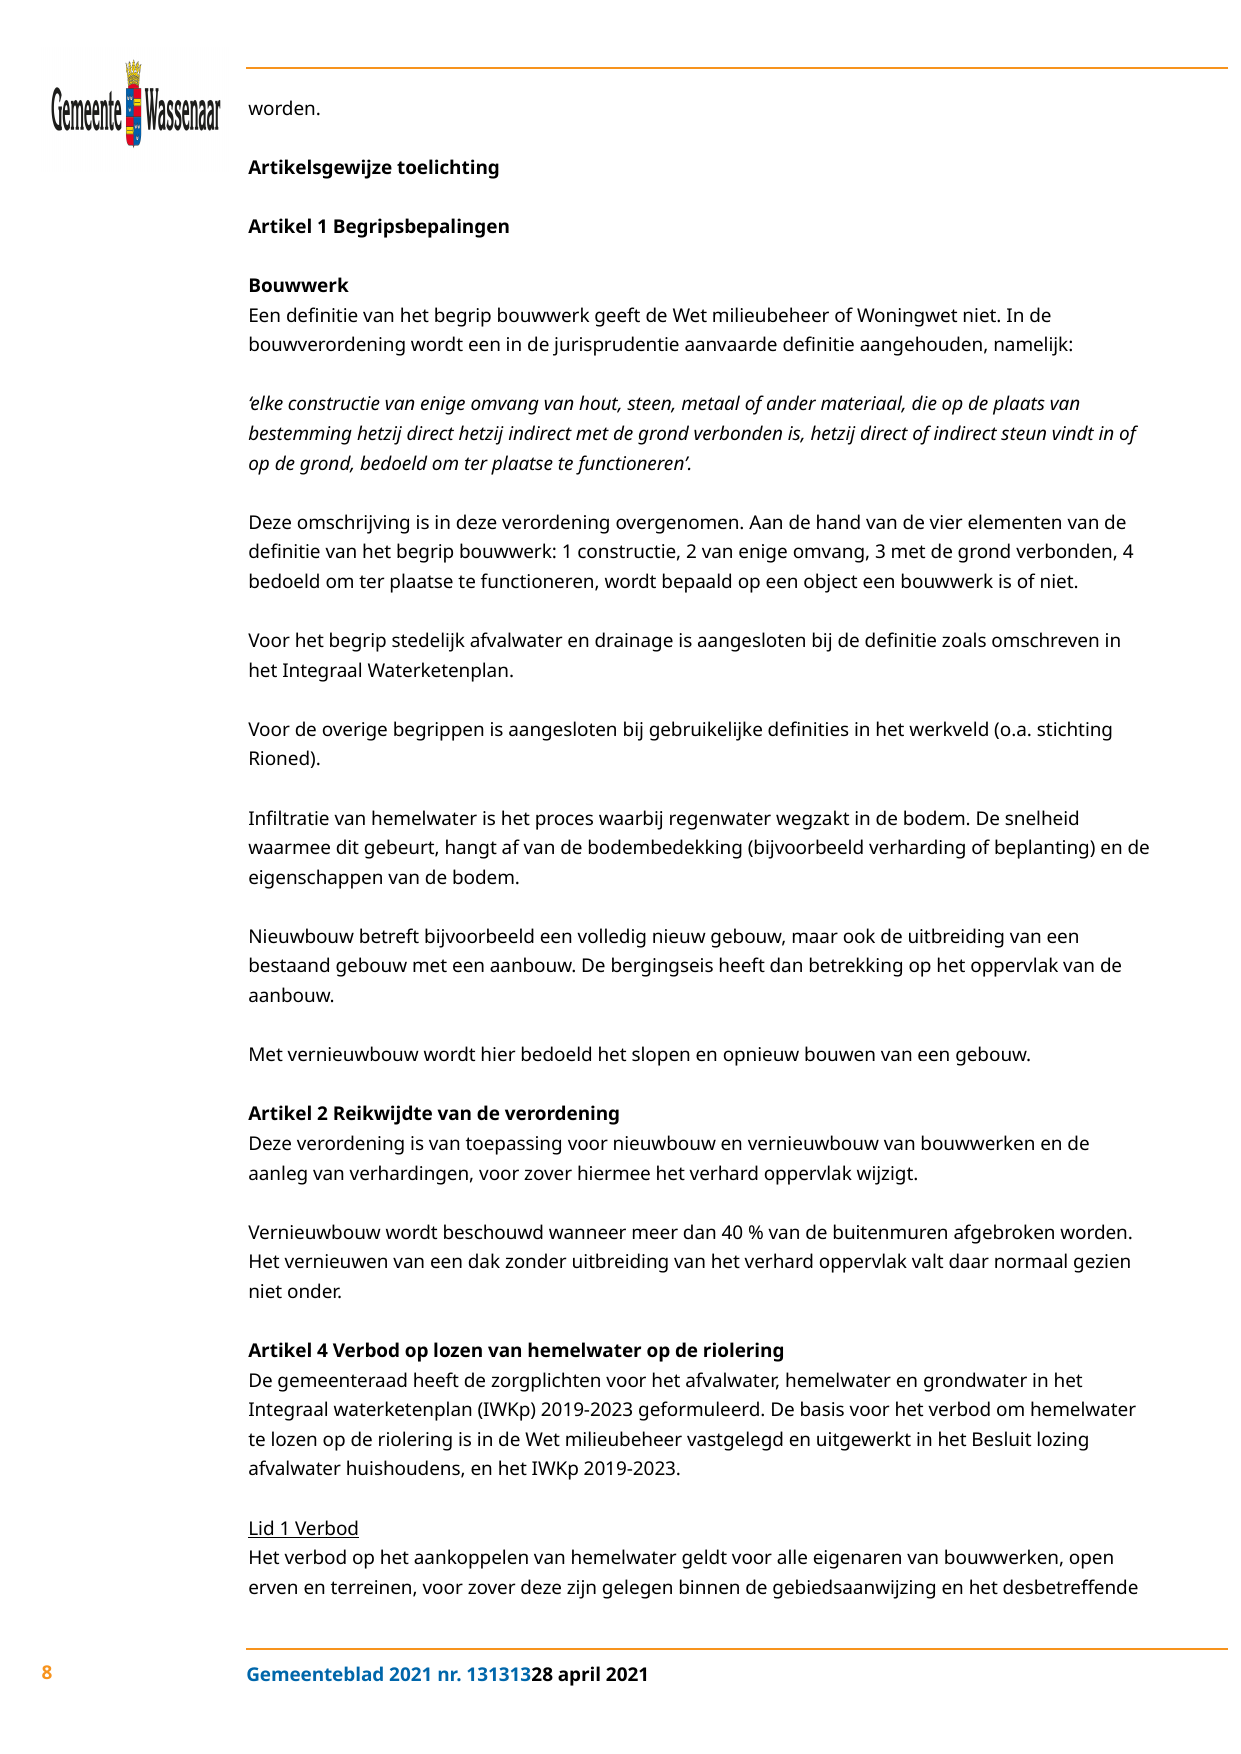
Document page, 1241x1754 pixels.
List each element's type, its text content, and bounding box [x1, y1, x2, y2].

text Infiltratie van hemelwater is het proces waarbij regenwater wegzakt in de bodem. De snelheid waarmee dit gebeurt, hangt af van de bodembedekking (bijvoorbeeld verharding of beplanting) en de eigenschappen van de bodem. [248, 805, 1152, 890]
text Bouwwerk [248, 272, 1152, 298]
text Artikel 4 Verbod op lozen van hemelwater op de riolering [248, 1337, 1152, 1363]
text Voor het begrip stedelijk afvalwater en drainage is aangesloten bij de definitie zoals omschreven in het Integraal Waterketenplan. [248, 627, 1152, 683]
text De gemeenteraad heeft de zorgplichten voor het afvalwater, hemelwater en grondwater in het Integraal waterketenplan (IWKp) 2019-2023 geformuleerd. De basis voor het verbod om hemelwater te lozen op de riolering is in de Wet milieubeheer vastgelegd en uitgewerkt in het Besluit lozing afvalwater huishoudens, en het IWKp 2019-2023. [248, 1367, 1152, 1481]
picture [41, 47, 231, 172]
text Een definitie van het begrip bouwwerk geeft de Wet milieubeheer of Woningwet niet. In de bouwverordening wordt een in de jurisprudentie aanvaarde definitie aangehouden, namelijk: [248, 302, 1152, 357]
text Met vernieuwbouw wordt hier bedoeld het slopen en opnieuw bouwen van een gebouw. [248, 1041, 1152, 1067]
text Lid 1 Verbod [248, 1515, 1152, 1541]
text Artikel 1 Begripsbepalingen [248, 213, 1152, 239]
text Deze verordening is van toepassing voor nieuwbouw en vernieuwbouw van bouwwerken en de aanleg van verhardingen, voor zover hiermee het verhard oppervlak wijzigt. [248, 1130, 1152, 1186]
text Nieuwbouw betreft bijvoorbeeld een volledig nieuw gebouw, maar ook de uitbreiding van een bestaand gebouw met een aanbouw. De bergingseis heeft dan betrekking op het oppervlak van de aanbouw. [248, 923, 1152, 1008]
text Deze omschrijving is in deze verordening overgenomen. Aan de hand van de vier elementen van de definitie van het begrip bouwwerk: 1 constructie, 2 van enige omvang, 3 met de grond verbonden, 4 bedoeld om ter plaatse te functioneren, wordt bepaald op een object een bouwwerk is of niet. [248, 509, 1152, 594]
text worden. [248, 95, 1152, 121]
text Het verbod op het aankoppelen van hemelwater geldt voor alle eigenaren van bouwwerken, open erven en terreinen, voor zover deze zijn gelegen binnen de gebiedsaanwijzing en het desbetreffende [248, 1544, 1152, 1600]
text Artikel 2 Reikwijdte van de verordening [248, 1101, 1152, 1126]
text Artikelsgewijze toelichting [248, 154, 1152, 180]
text Voor de overige begrippen is aangesloten bij gebruikelijke definities in het werkveld (o.a. stichting Rioned). [248, 716, 1152, 771]
text Vernieuwbouw wordt beschouwd wanneer meer dan 40 % van de buitenmuren afgebroken worden. Het vernieuwen van een dak zonder uitbreiding van het verhard oppervlak valt daar normaal gezien niet onder. [248, 1219, 1152, 1304]
text ‘elke constructie van enige omvang van hout, steen, metaal of ander materiaal, die op de plaats van bestemming hetzij direct hetzij indirect met de grond verbonden is, hetzij direct of indirect steun vindt in of op de grond, bedoeld om ter plaatse te functioneren’. [248, 391, 1152, 476]
